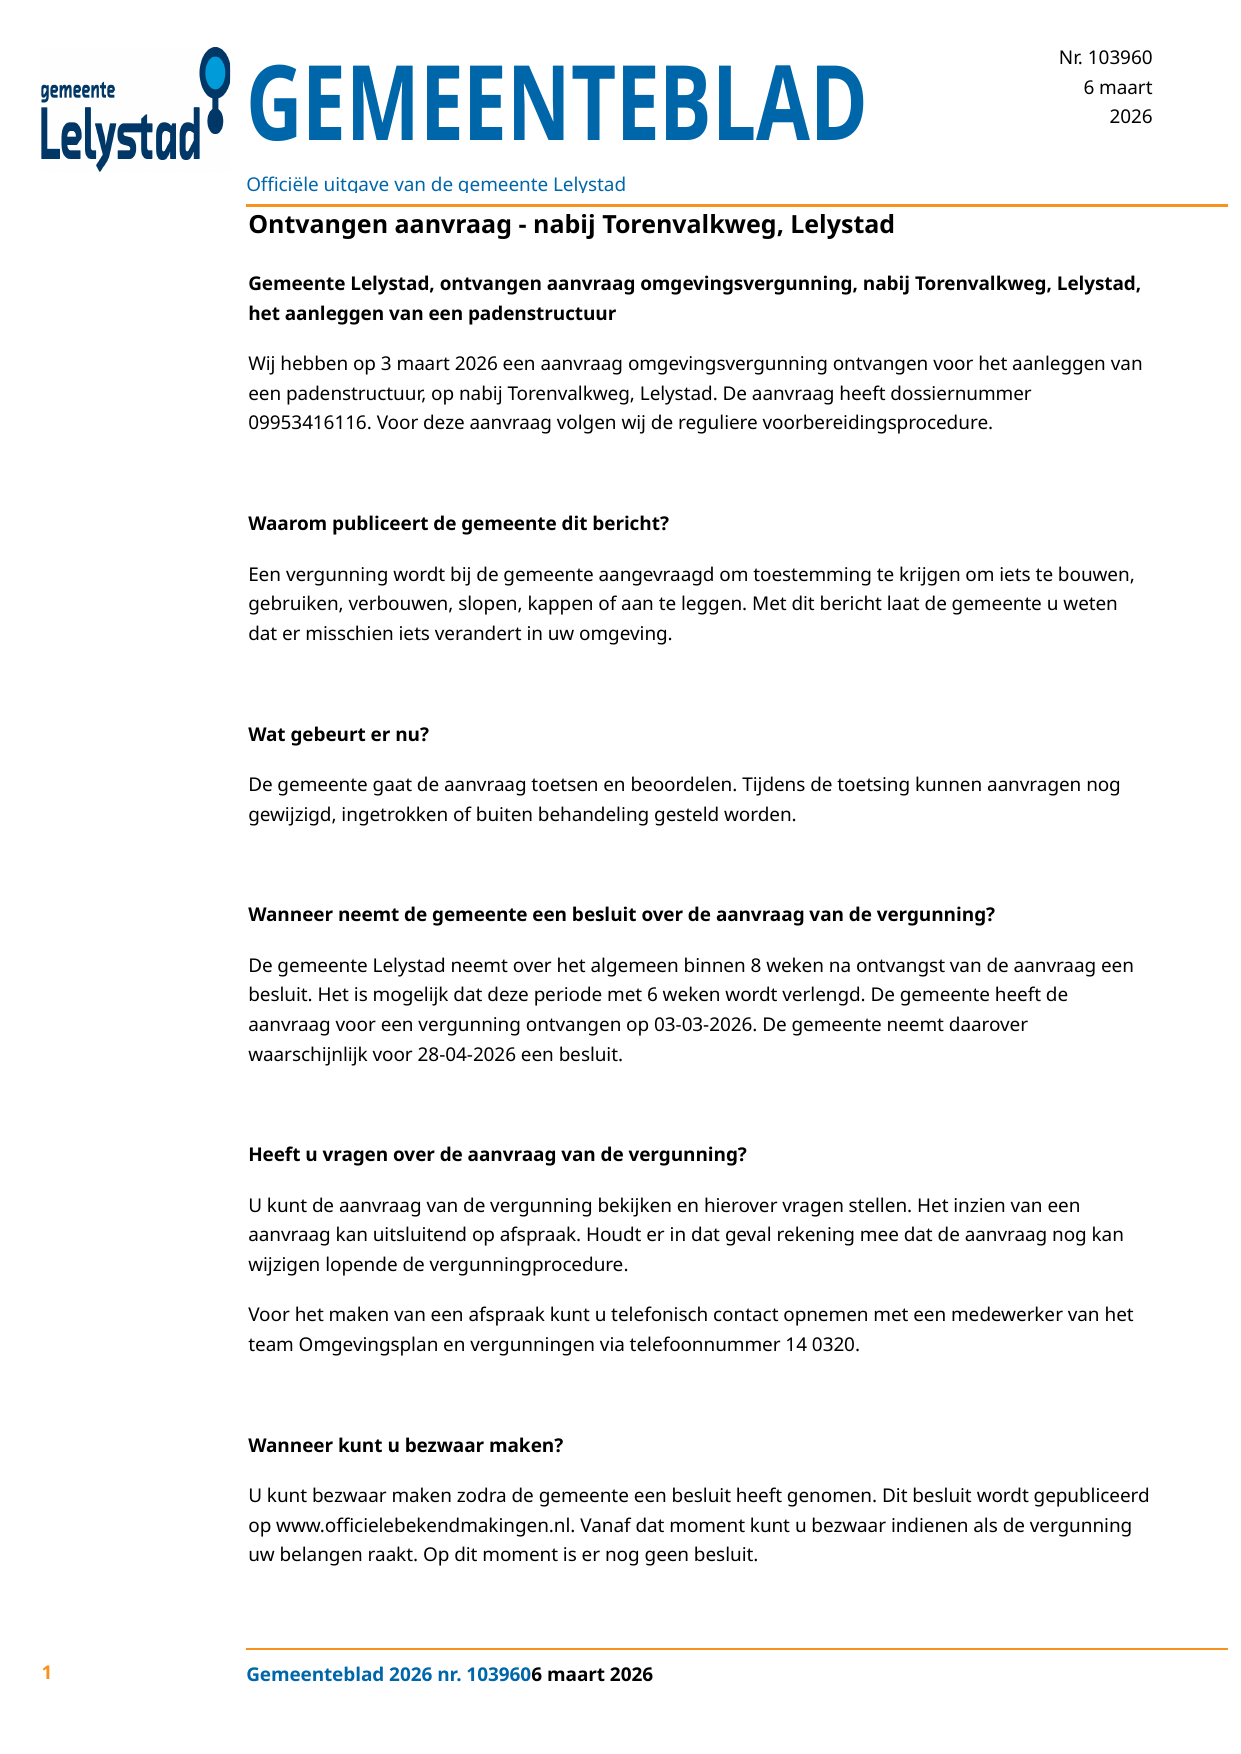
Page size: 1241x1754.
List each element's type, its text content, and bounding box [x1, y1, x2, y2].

picture [41, 47, 231, 172]
text Wat gebeurt er nu? [248, 721, 1152, 746]
text Een vergunning wordt bij de gemeente aangevraagd om toestemming te krijgen om iets te bouwen, gebruiken, verbouwen, slopen, kappen of aan te leggen. Met dit bericht laat de gemeente u weten dat er misschien iets verandert in uw omgeving. [248, 561, 1152, 646]
text De gemeente gaat de aanvraag toetsen en beoordelen. Tijdens de toetsing kunnen aanvragen nog gewijzigd, ingetrokken of buiten behandeling gesteld worden. [248, 771, 1152, 826]
text Waarom publiceert de gemeente dit bericht? [248, 510, 1152, 536]
text Wanneer kunt u bezwaar maken? [248, 1432, 1152, 1458]
text Wij hebben op 3 maart 2026 een aanvraag omgevingsvergunning ontvangen voor het aanleggen van een padenstructuur, op nabij Torenvalkweg, Lelystad. De aanvraag heeft dossiernummer 09953416116. Voor deze aanvraag volgen wij de reguliere voorbereidingsprocedure. [248, 350, 1152, 435]
text Ontvangen aanvraag - nabij Torenvalkweg, Lelystad [248, 207, 1152, 241]
text Gemeente Lelystad, ontvangen aanvraag omgevingsvergunning, nabij Torenvalkweg, Lelystad, het aanleggen van een padenstructuur [248, 270, 1152, 326]
text Voor het maken van een afspraak kunt u telefonisch contact opnemen met een medewerker van het team Omgevingsplan en vergunningen via telefoonnummer 14 0320. [248, 1302, 1152, 1357]
text U kunt bezwaar maken zodra de gemeente een besluit heeft genomen. Dit besluit wordt gepubliceerd op www.officielebekendmakingen.nl. Vanaf dat moment kunt u bezwaar indienen als de vergunning uw belangen raakt. Op dit moment is er nog geen besluit. [248, 1482, 1152, 1567]
text De gemeente Lelystad neemt over het algemeen binnen 8 weken na ontvangst van de aanvraag een besluit. Het is mogelijk dat deze periode met 6 weken wordt verlengd. De gemeente heeft de aanvraag voor een vergunning ontvangen op 03-03-2026. De gemeente neemt daarover waarschijnlijk voor 28-04-2026 een besluit. [248, 952, 1152, 1066]
text Wanneer neemt de gemeente een besluit over de aanvraag van de vergunning? [248, 902, 1152, 927]
text U kunt de aanvraag van de vergunning bekijken en hierover vragen stellen. Het inzien van een aanvraag kan uitsluitend op afspraak. Houdt er in dat geval rekening mee dat de aanvraag nog kan wijzigen lopende de vergunningprocedure. [248, 1192, 1152, 1277]
text Heeft u vragen over de aanvraag van de vergunning? [248, 1142, 1152, 1167]
